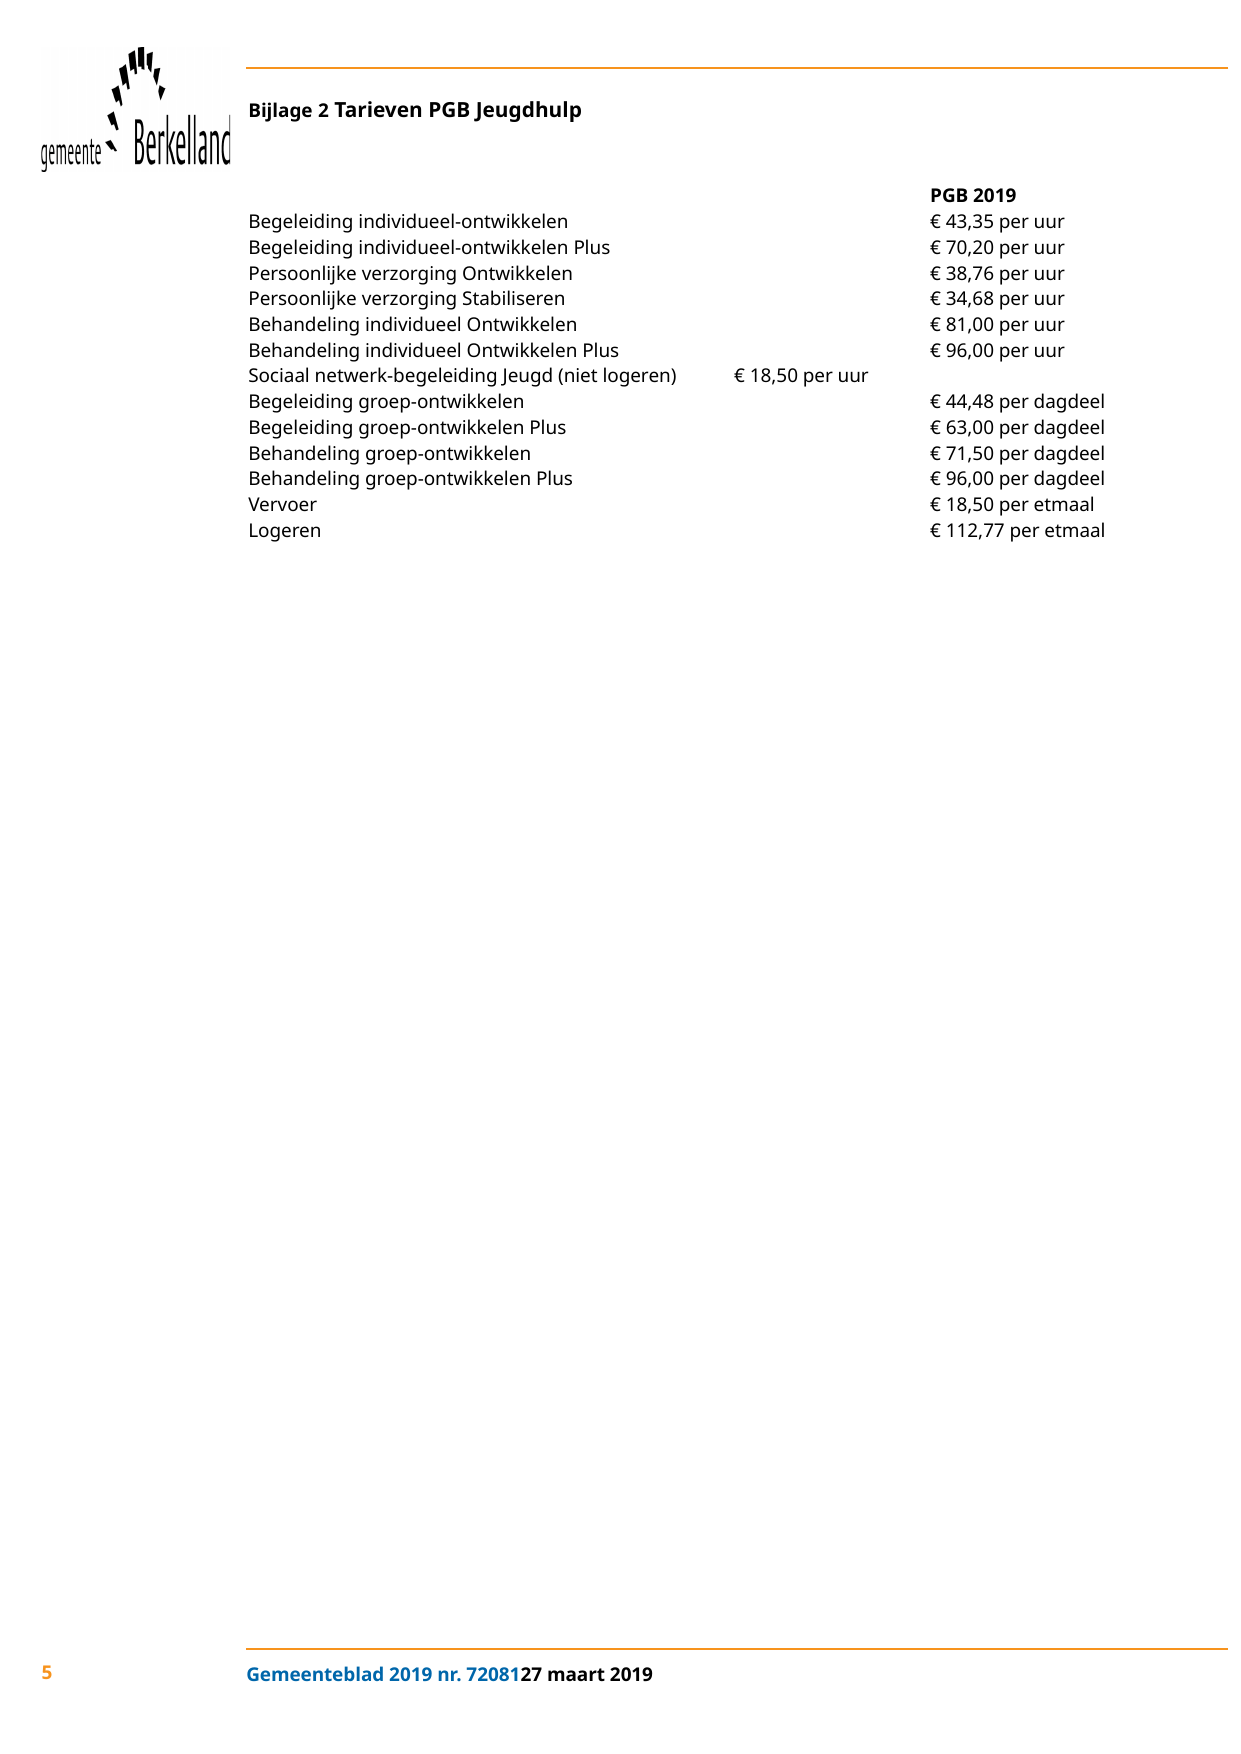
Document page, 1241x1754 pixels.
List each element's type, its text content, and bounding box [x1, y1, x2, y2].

table_cell € 112,77 per etmaal [930, 517, 1152, 543]
table_cell € 43,35 per uur [930, 208, 1152, 234]
table_cell € 44,48 per dagdeel [930, 389, 1152, 414]
table_cell Persoonlijke verzorging Ontwikkelen [248, 260, 930, 286]
table_cell € 34,68 per uur [930, 286, 1152, 311]
table_cell Behandeling groep-ontwikkelen [248, 440, 930, 466]
table_cell € 18,50 per etmaal [930, 491, 1152, 517]
table_cell Logeren [248, 517, 930, 543]
table_cell Begeleiding groep-ontwikkelen Plus [248, 414, 930, 440]
table_cell € 70,20 per uur [930, 234, 1152, 260]
table_header [248, 183, 930, 208]
table_cell Behandeling groep-ontwikkelen Plus [248, 466, 930, 491]
table_cell € 38,76 per uur [930, 260, 1152, 286]
table_cell Begeleiding individueel-ontwikkelen [248, 208, 930, 234]
table_cell € 18,50 per uur [734, 363, 1152, 388]
table_cell Behandeling individueel Ontwikkelen Plus [248, 337, 930, 363]
table_cell Vervoer [248, 491, 930, 517]
table_cell € 81,00 per uur [930, 311, 1152, 337]
table_cell € 96,00 per dagdeel [930, 466, 1152, 491]
table_cell Begeleiding groep-ontwikkelen [248, 389, 930, 414]
table_cell Sociaal netwerk-begeleiding Jeugd (niet logeren) [248, 363, 734, 388]
picture [41, 47, 231, 172]
table_cell € 63,00 per dagdeel [930, 414, 1152, 440]
table_cell € 96,00 per uur [930, 337, 1152, 363]
table_cell € 71,50 per dagdeel [930, 440, 1152, 466]
text Bijlage 2 Tarieven PGB Jeugdhulp [248, 95, 1152, 123]
table_header PGB 2019 [930, 183, 1152, 208]
table_cell Persoonlijke verzorging Stabiliseren [248, 286, 930, 311]
table_cell Begeleiding individueel-ontwikkelen Plus [248, 234, 930, 260]
table_cell Behandeling individueel Ontwikkelen [248, 311, 930, 337]
